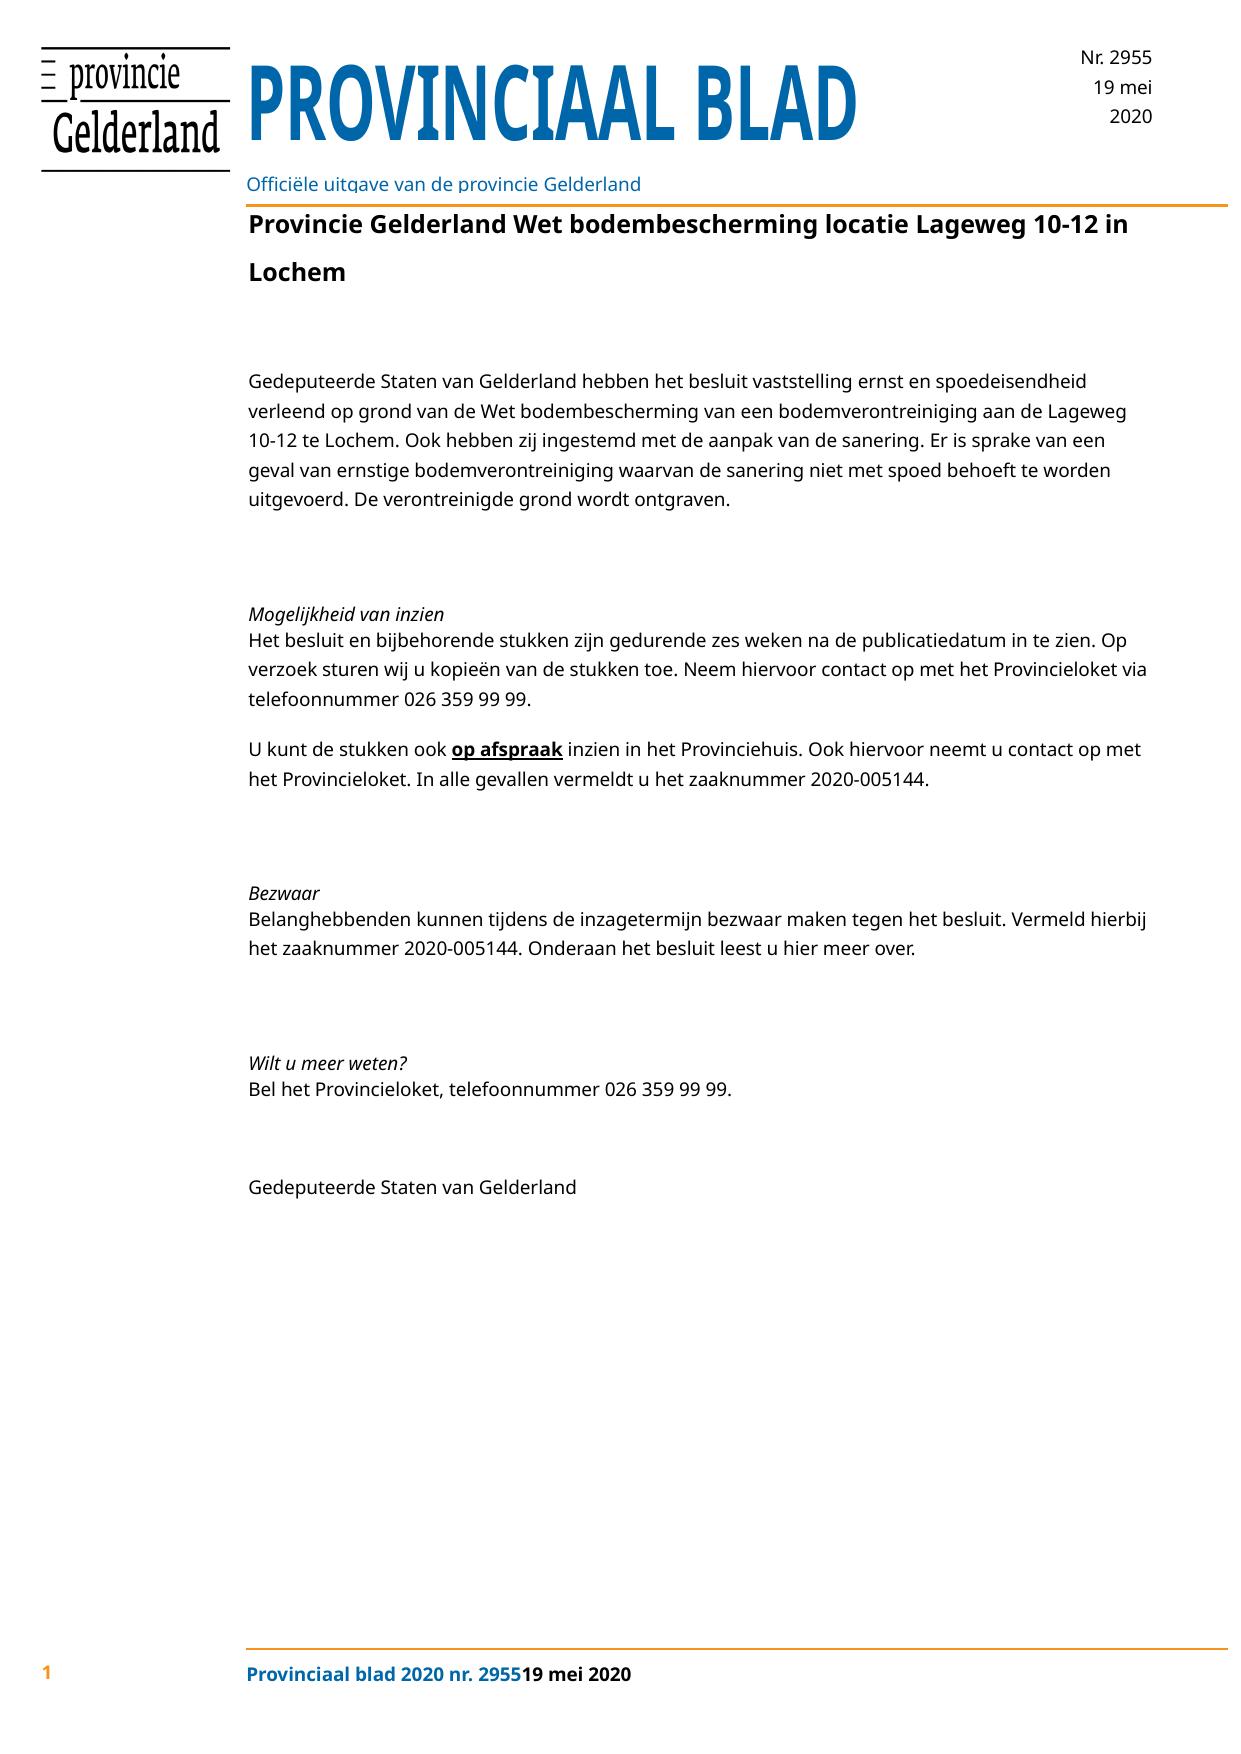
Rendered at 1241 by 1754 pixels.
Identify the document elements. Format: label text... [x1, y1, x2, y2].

text Provincie Gelderland Wet bodembescherming locatie Lageweg 10-12 in Lochem [248, 207, 1152, 288]
picture [41, 47, 231, 172]
text Gedeputeerde Staten van Gelderland hebben het besluit vaststelling ernst en spoedeisendheid verleend op grond van de Wet bodembescherming van een bodemverontreiniging aan de Lageweg 10-12 te Lochem. Ook hebben zij ingestemd met de aanpak van de sanering. Er is sprake van een geval van ernstige bodemverontreiniging waarvan de sanering niet met spoed behoeft te worden uitgevoerd. De verontreinigde grond wordt ontgraven. [248, 368, 1152, 512]
text Gedeputeerde Staten van Gelderland [248, 1174, 1152, 1200]
text Wilt u meer weten? [248, 1050, 1152, 1076]
text Bel het Provincieloket, telefoonnummer 026 359 99 99. [248, 1076, 1152, 1101]
text Het besluit en bijbehorende stukken zijn gedurende zes weken na de publicatiedatum in te zien. Op verzoek sturen wij u kopieën van de stukken toe. Neem hiervoor contact op met het Provincieloket via telefoonnummer 026 359 99 99. [248, 627, 1152, 712]
text Mogelijkheid van inzien [248, 601, 1152, 627]
text Bezwaar [248, 880, 1152, 906]
text U kunt de stukken ook op afspraak inzien in het Provinciehuis. Ook hiervoor neemt u contact op met het Provincieloket. In alle gevallen vermeldt u het zaaknummer 2020-005144. [248, 736, 1152, 792]
text Belanghebbenden kunnen tijdens de inzagetermijn bezwaar maken tegen het besluit. Vermeld hierbij het zaaknummer 2020-005144. Onderaan het besluit leest u hier meer over. [248, 906, 1152, 961]
